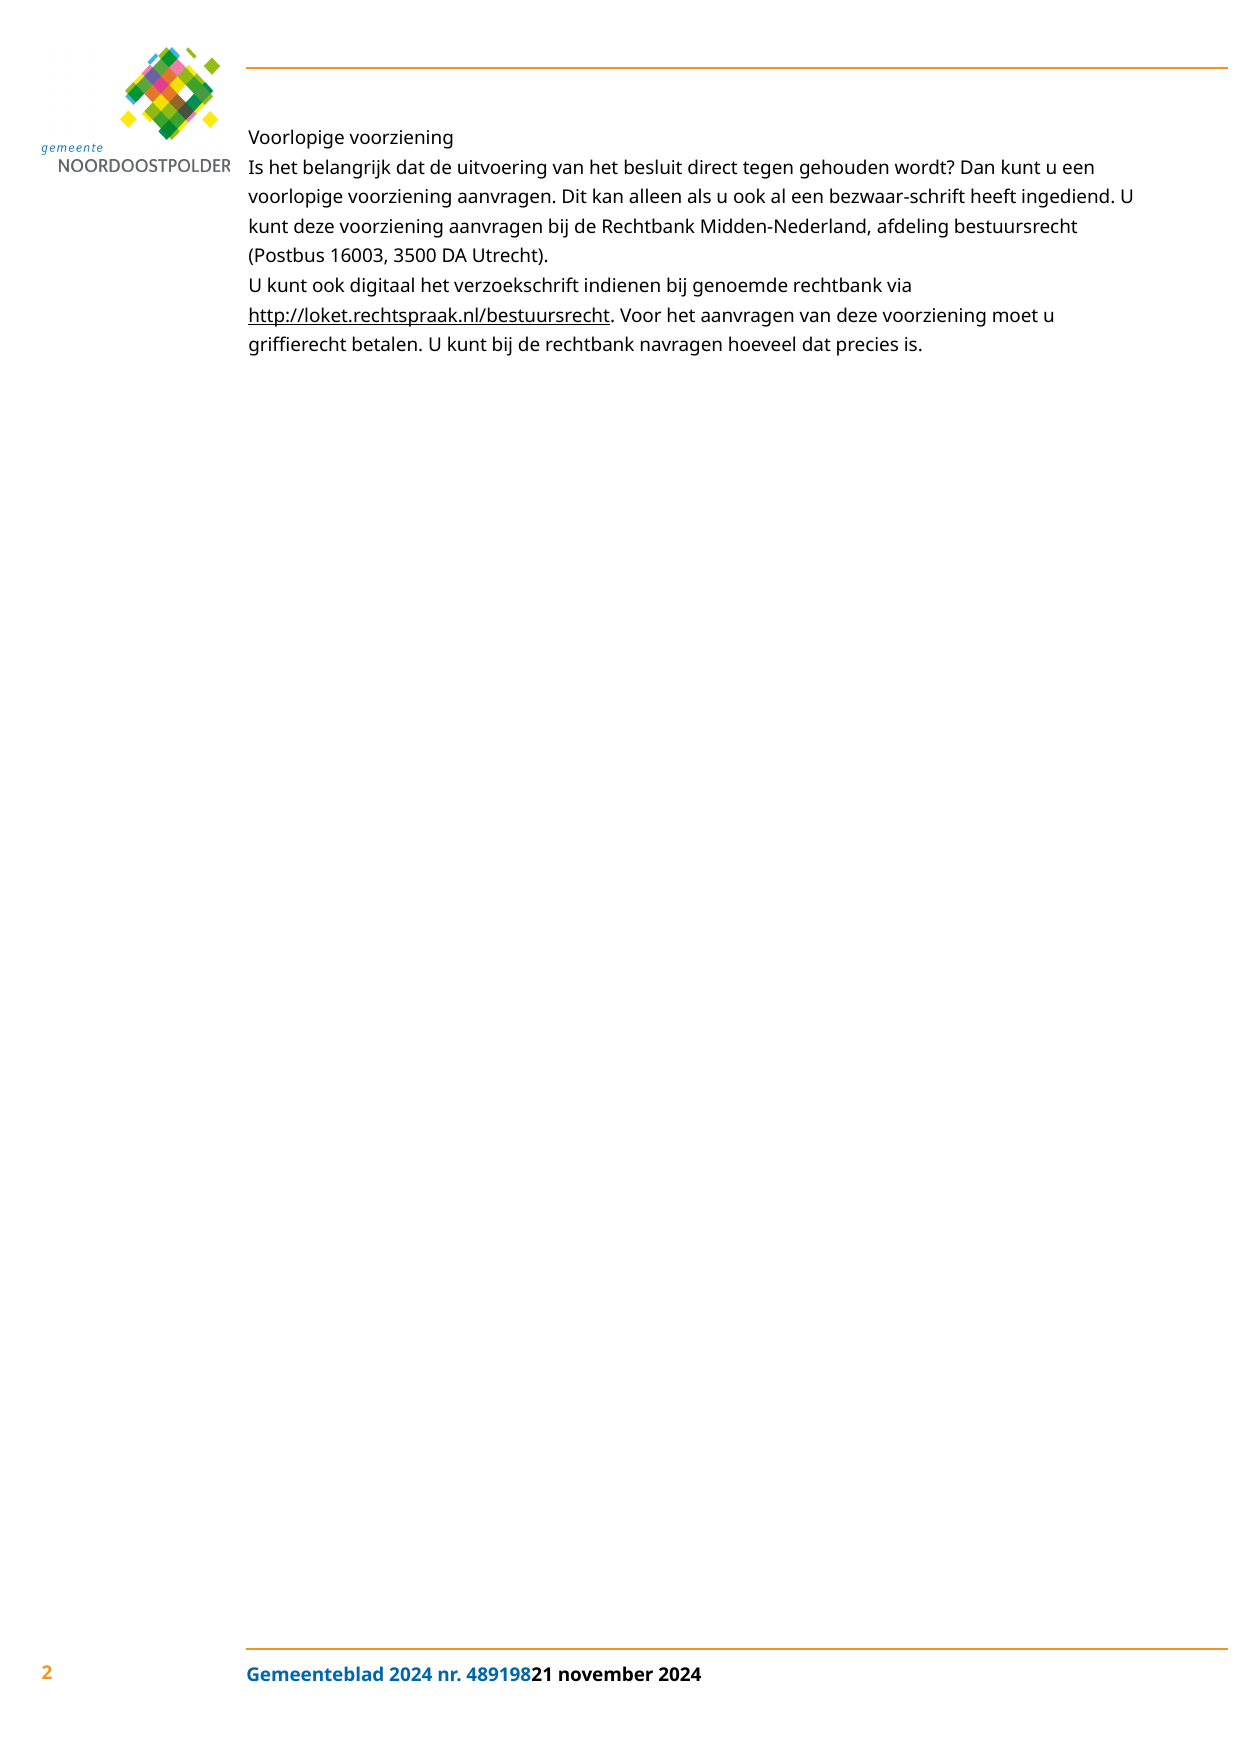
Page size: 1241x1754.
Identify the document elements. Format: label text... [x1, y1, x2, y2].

text Is het belangrijk dat de uitvoering van het besluit direct tegen gehouden wordt? Dan kunt u een voorlopige voorziening aanvragen. Dit kan alleen als u ook al een bezwaar-schrift heeft ingediend. U kunt deze voorziening aanvragen bij de Rechtbank Midden-Nederland, afdeling bestuursrecht (Postbus 16003, 3500 DA Utrecht). [248, 154, 1152, 268]
text Voorlopige voorziening [248, 124, 1152, 150]
text U kunt ook digitaal het verzoekschrift indienen bij genoemde rechtbank via http://loket.rechtspraak.nl/bestuursrecht. Voor het aanvragen van deze voorziening moet u griffierecht betalen. U kunt bij de rechtbank navragen hoeveel dat precies is. [248, 272, 1152, 357]
picture [41, 47, 231, 172]
